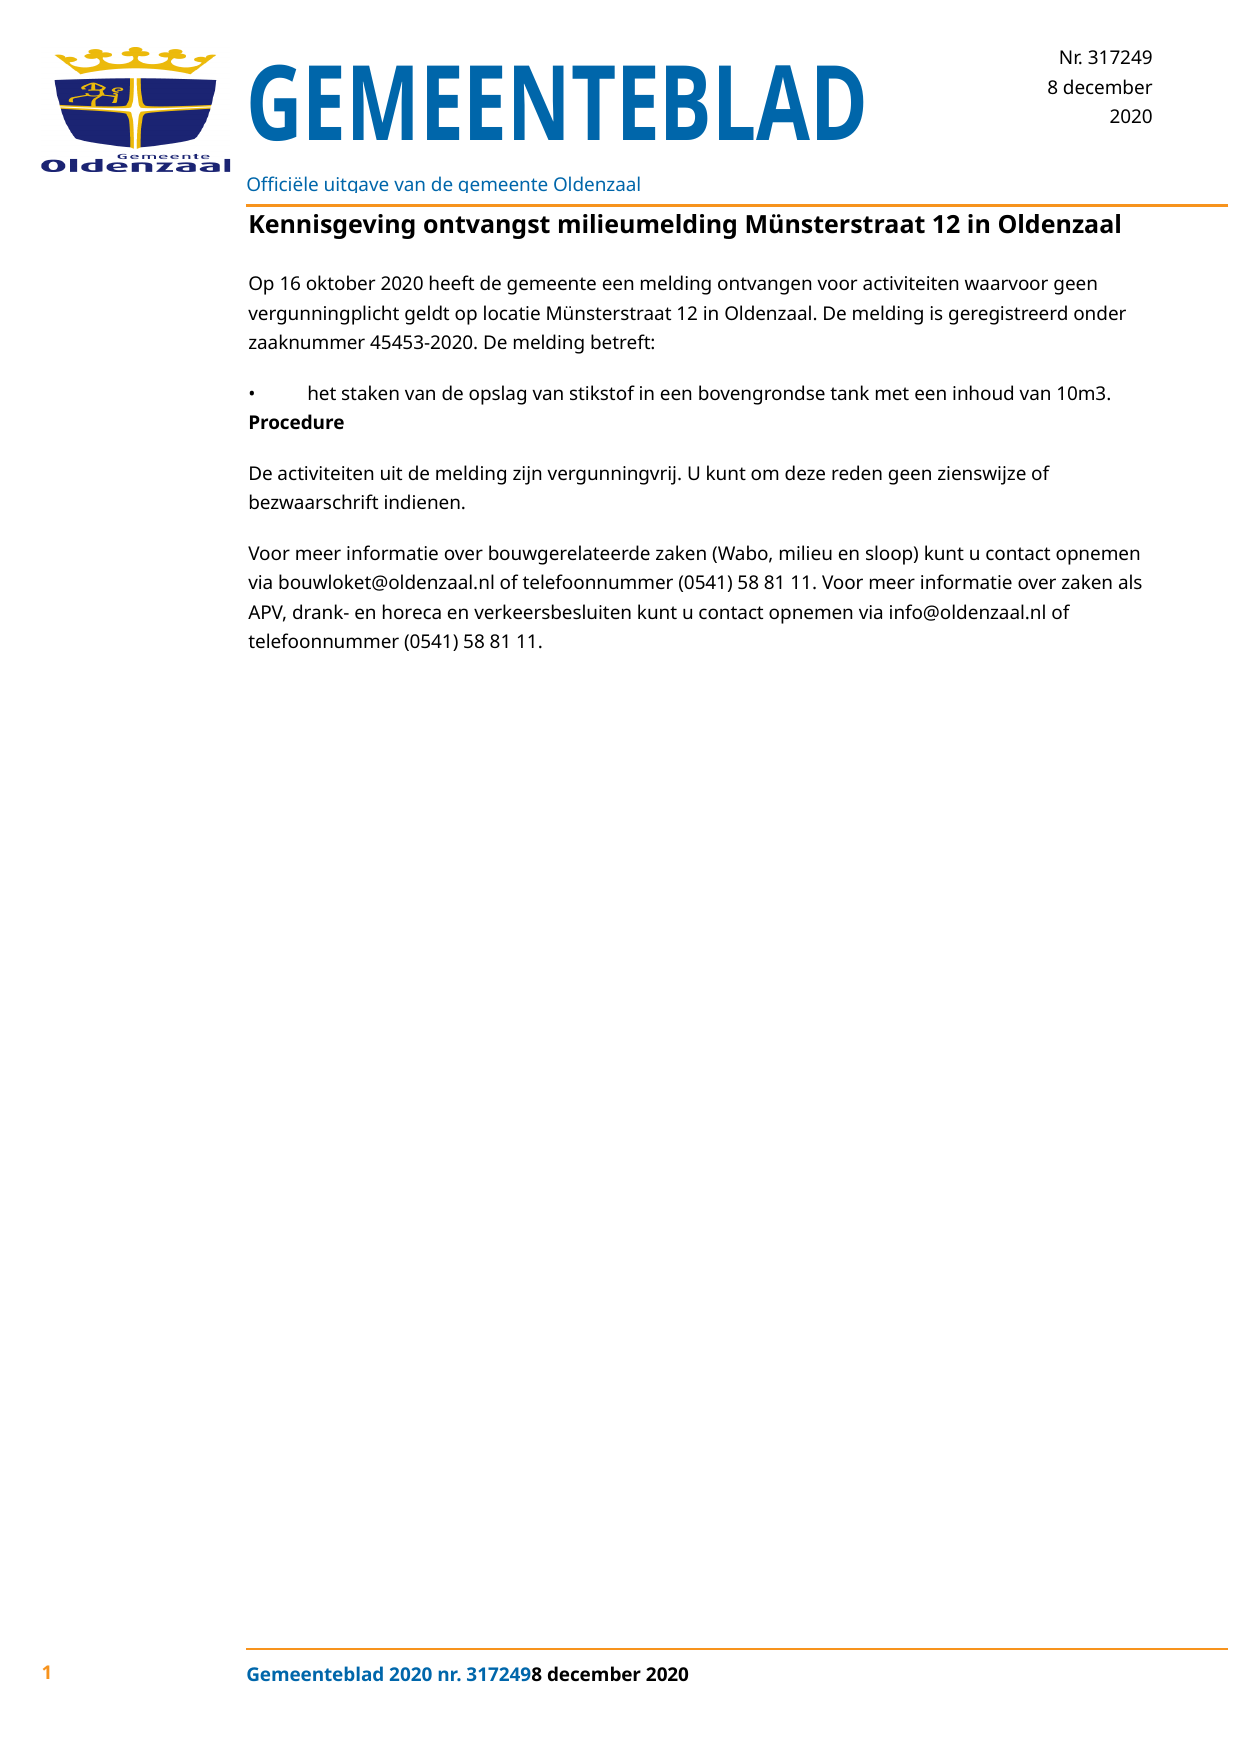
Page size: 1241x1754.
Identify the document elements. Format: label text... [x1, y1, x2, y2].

picture [41, 47, 231, 172]
text Voor meer informatie over bouwgerelateerde zaken (Wabo, milieu en sloop) kunt u contact opnemen via bouwloket@oldenzaal.nl of telefoonnummer (0541) 58 81 11. Voor meer informatie over zaken als APV, drank- en horeca en verkeersbesluiten kunt u contact opnemen via info@oldenzaal.nl of telefoonnummer (0541) 58 81 11. [248, 540, 1152, 654]
text De activiteiten uit de melding zijn vergunningvrij. U kunt om deze reden geen zienswijze of bezwaarschrift indienen. [248, 460, 1152, 515]
text Procedure [248, 409, 1152, 435]
list het staken van de opslag van stikstof in een bovengrondse tank met een inhoud van 10m3. [248, 380, 1152, 406]
text Kennisgeving ontvangst milieumelding Münsterstraat 12 in Oldenzaal [248, 207, 1152, 241]
text Op 16 oktober 2020 heeft de gemeente een melding ontvangen voor activiteiten waarvoor geen vergunningplicht geldt op locatie Münsterstraat 12 in Oldenzaal. De melding is geregistreerd onder zaaknummer 45453-2020. De melding betreft: [248, 270, 1152, 355]
